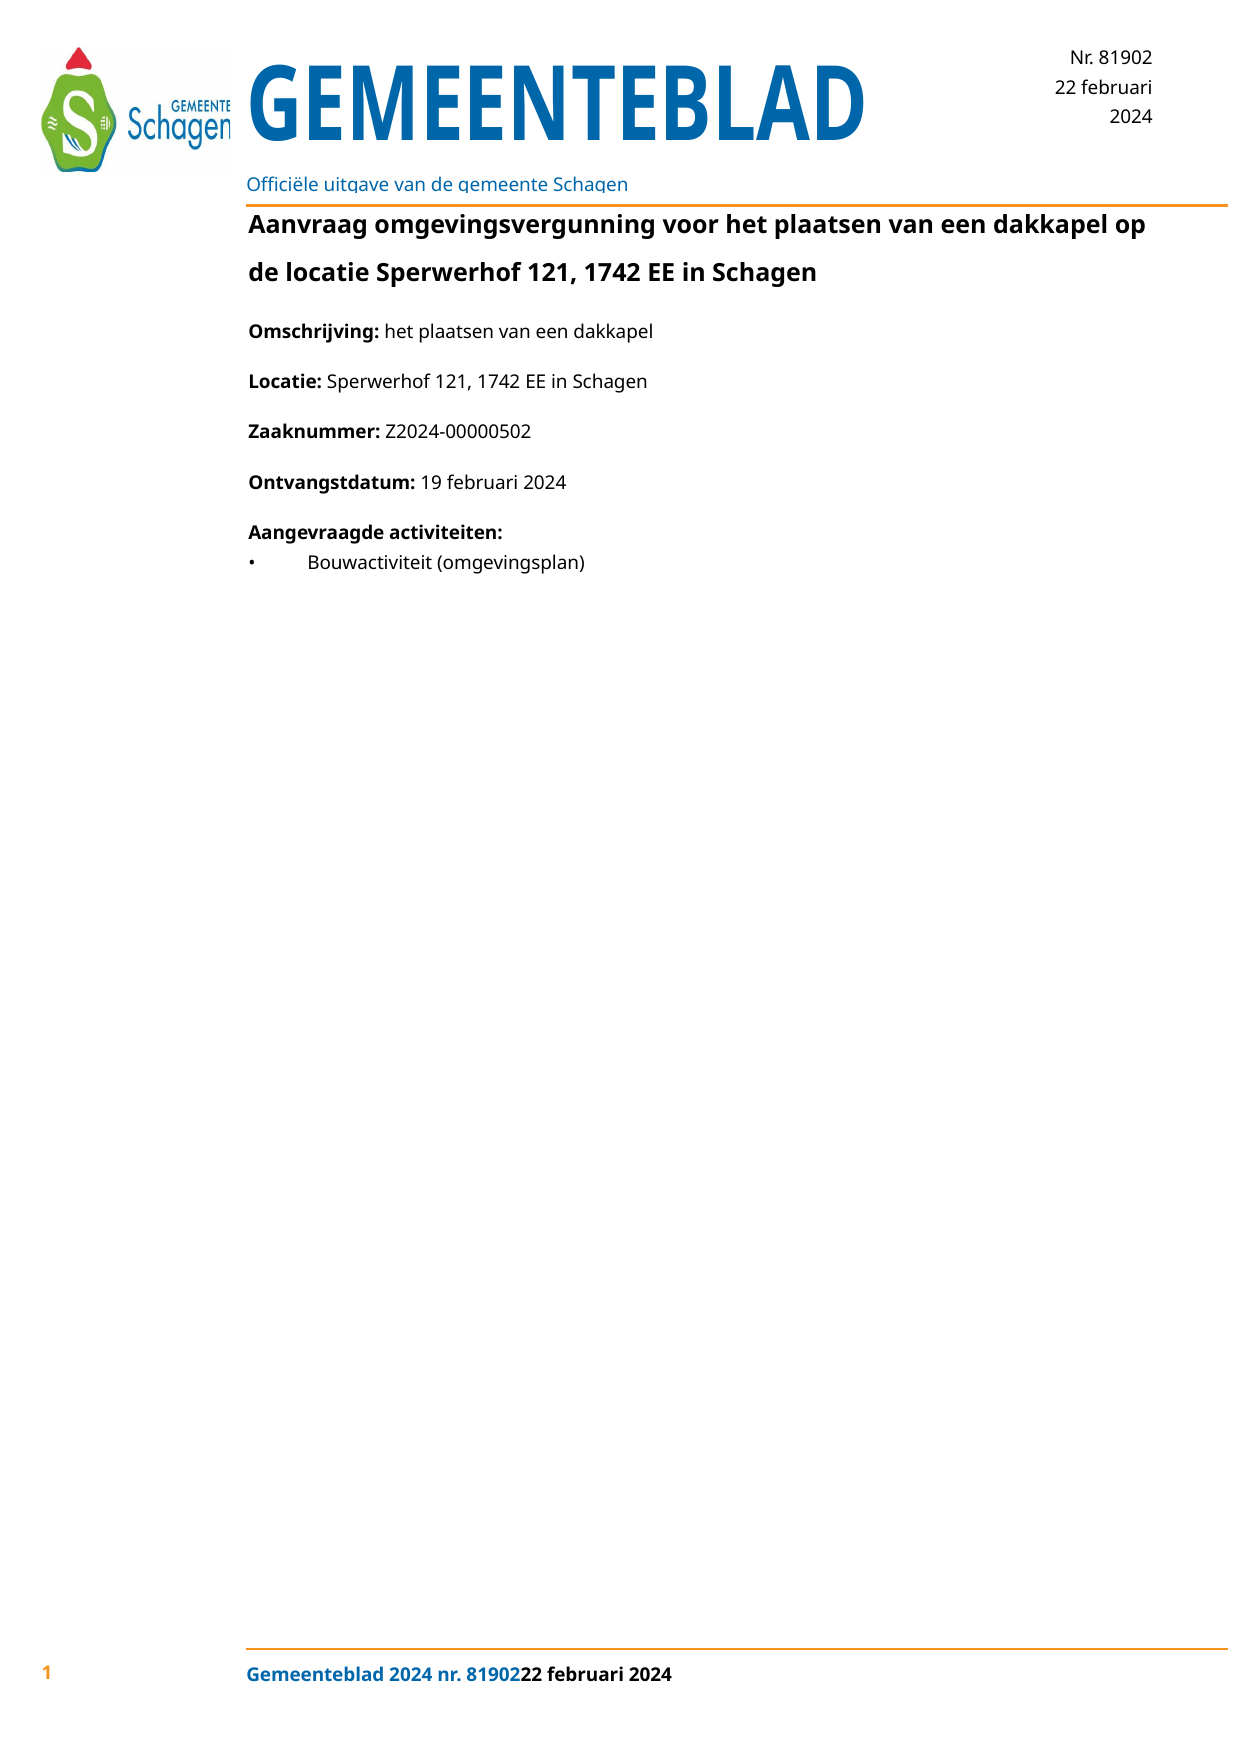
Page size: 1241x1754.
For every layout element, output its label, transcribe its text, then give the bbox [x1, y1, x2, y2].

picture [41, 47, 231, 172]
list Bouwactiviteit (omgevingsplan) [248, 549, 1152, 575]
text Zaaknummer: Z2024-00000502 [248, 419, 1152, 444]
text Omschrijving: het plaatsen van een dakkapel [248, 318, 1152, 344]
text Aangevraagde activiteiten: [248, 519, 1152, 545]
text Ontvangstdatum: 19 februari 2024 [248, 469, 1152, 495]
text Aanvraag omgevingsvergunning voor het plaatsen van een dakkapel op de locatie Sperwerhof 121, 1742 EE in Schagen [248, 207, 1152, 288]
text Locatie: Sperwerhof 121, 1742 EE in Schagen [248, 368, 1152, 394]
